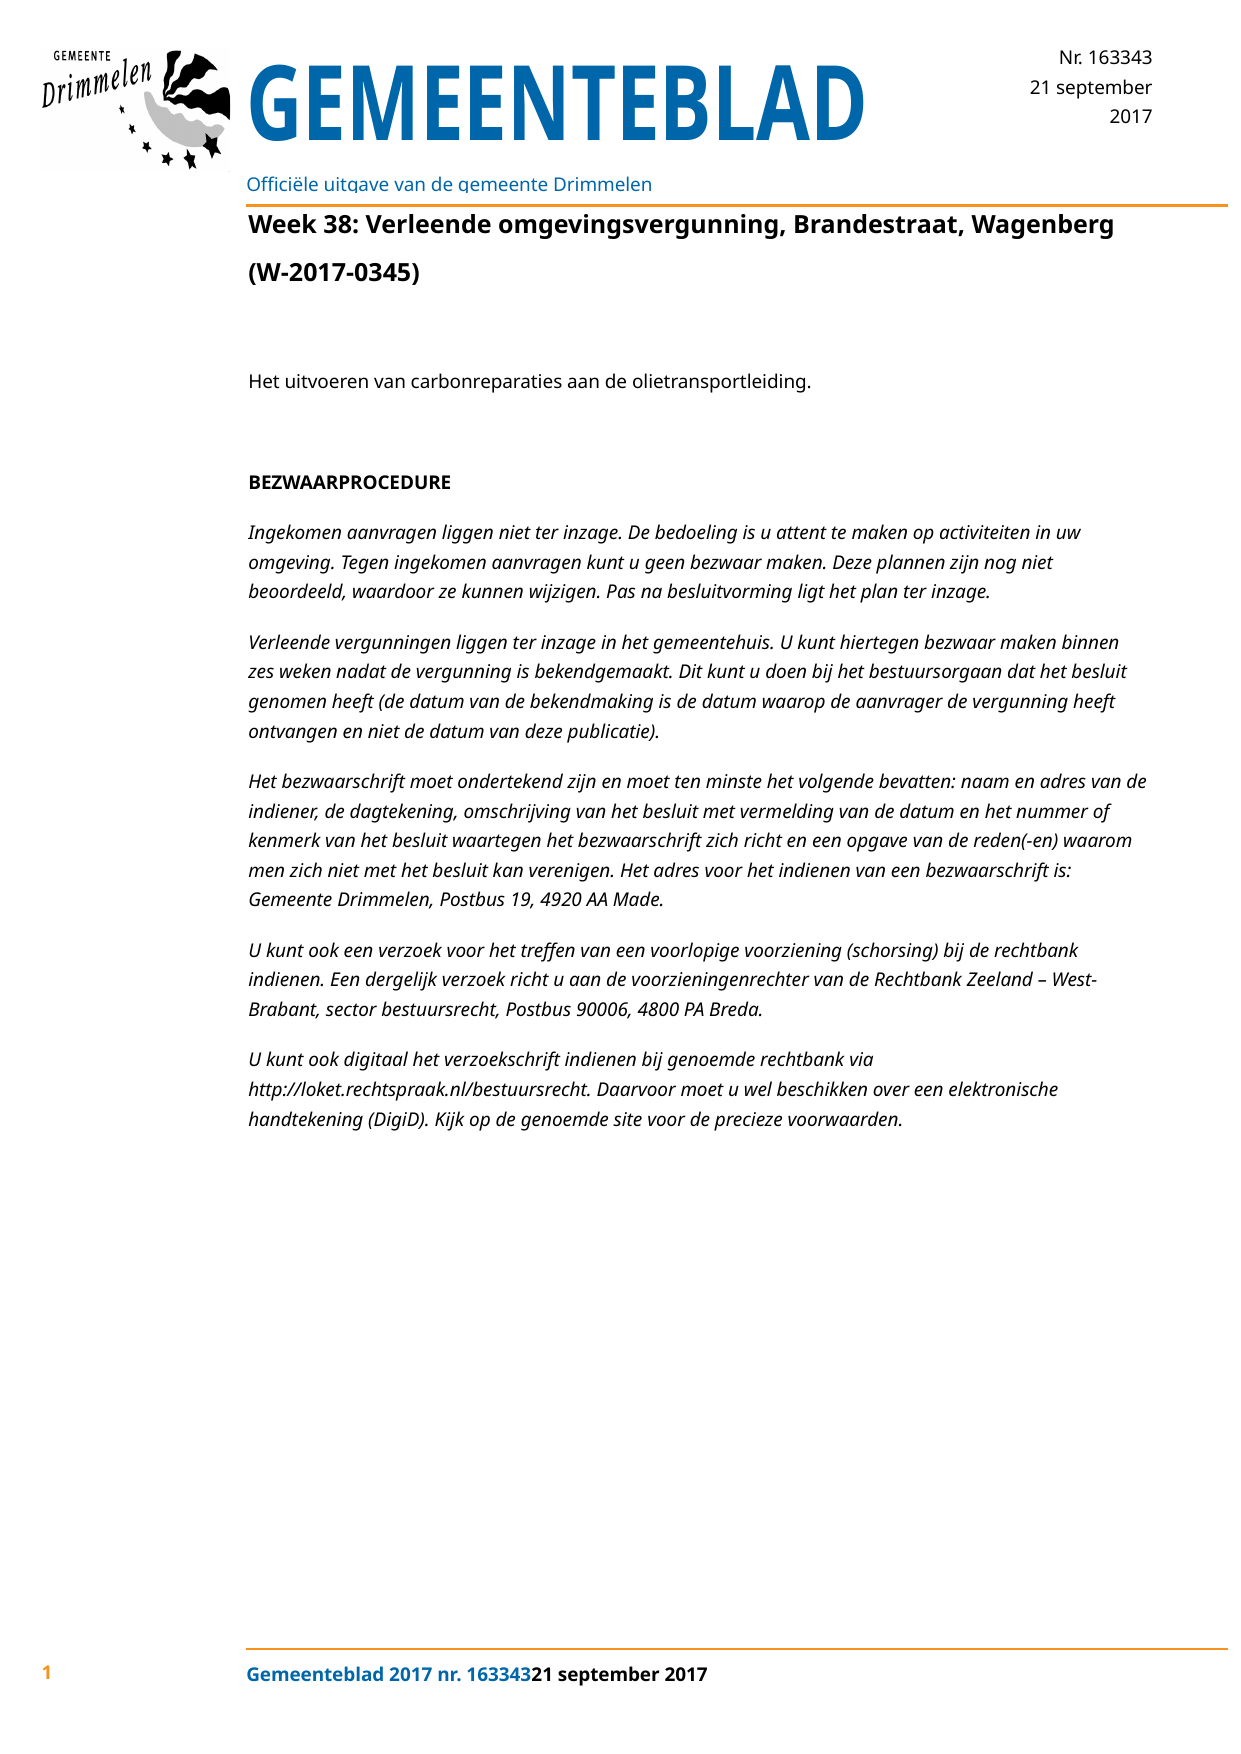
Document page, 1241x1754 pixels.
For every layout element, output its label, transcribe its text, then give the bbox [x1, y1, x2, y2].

text BEZWAARPROCEDURE [248, 469, 1152, 495]
text Ingekomen aanvragen liggen niet ter inzage. De bedoeling is u attent te maken op activiteiten in uw omgeving. Tegen ingekomen aanvragen kunt u geen bezwaar maken. Deze plannen zijn nog niet beoordeeld, waardoor ze kunnen wijzigen. Pas na besluitvorming ligt het plan ter inzage. [248, 519, 1152, 604]
text Week 38: Verleende omgevingsvergunning, Brandestraat, Wagenberg (W-2017-0345) [248, 207, 1152, 288]
text Het uitvoeren van carbonreparaties aan de olietransportleiding. [248, 368, 1152, 394]
text Het bezwaarschrift moet ondertekend zijn en moet ten minste het volgende bevatten: naam en adres van de indiener, de dagtekening, omschrijving van het besluit met vermelding van de datum en het nummer of kenmerk van het besluit waartegen het bezwaarschrift zich richt en een opgave van de reden(-en) waarom men zich niet met het besluit kan verenigen. Het adres voor het indienen van een bezwaarschrift is: Gemeente Drimmelen, Postbus 19, 4920 AA Made. [248, 768, 1152, 912]
text U kunt ook een verzoek voor het treffen van een voorlopige voorziening (schorsing) bij de rechtbank indienen. Een dergelijk verzoek richt u aan de voorzieningenrechter van de Rechtbank Zeeland – West-Brabant, sector bestuursrecht, Postbus 90006, 4800 PA Breda. [248, 937, 1152, 1022]
picture [41, 47, 231, 172]
text Verleende vergunningen liggen ter inzage in het gemeentehuis. U kunt hiertegen bezwaar maken binnen zes weken nadat de vergunning is bekendgemaakt. Dit kunt u doen bij het bestuursorgaan dat het besluit genomen heeft (de datum van de bekendmaking is de datum waarop de aanvrager de vergunning heeft ontvangen en niet de datum van deze publicatie). [248, 629, 1152, 744]
text U kunt ook digitaal het verzoekschrift indienen bij genoemde rechtbank via http://loket.rechtspraak.nl/bestuursrecht. Daarvoor moet u wel beschikken over een elektronische handtekening (DigiD). Kijk op de genoemde site voor de precieze voorwaarden. [248, 1047, 1152, 1132]
